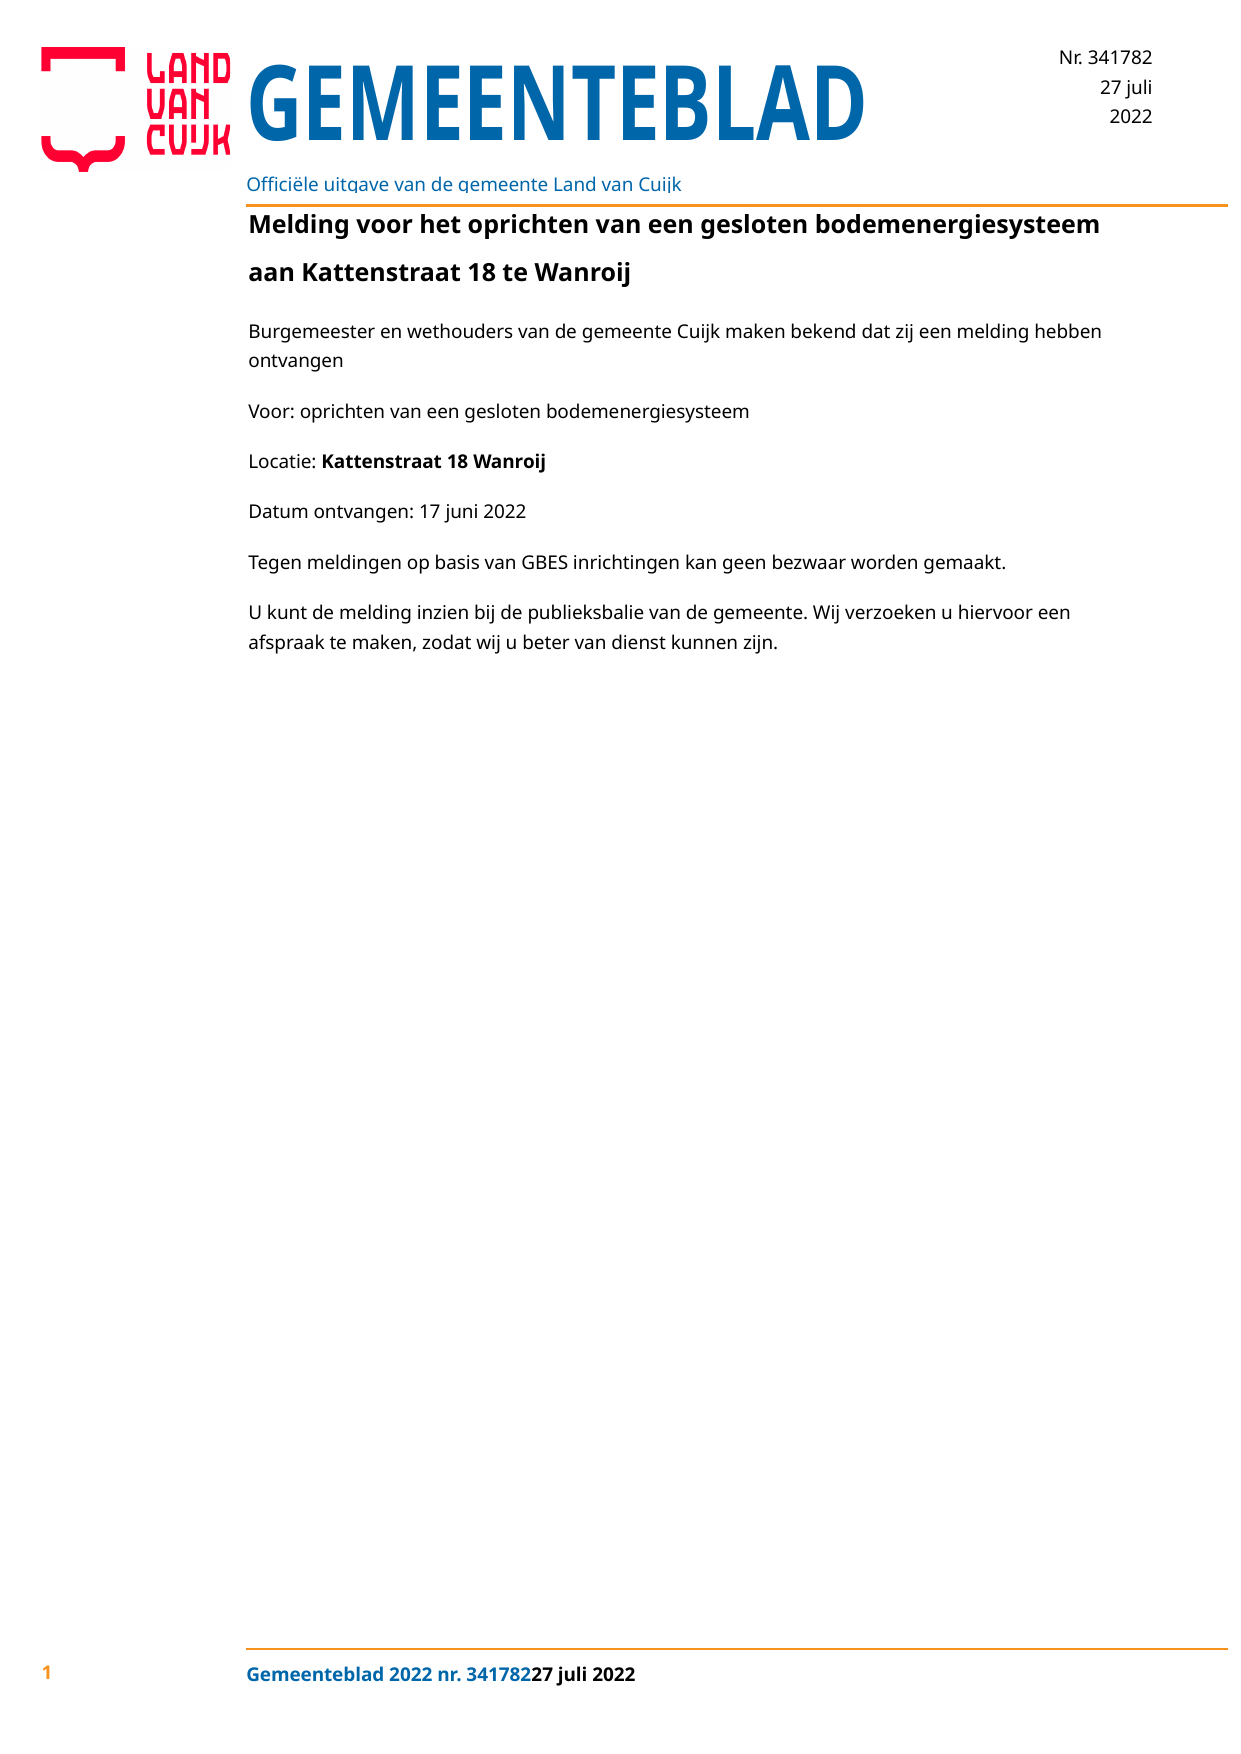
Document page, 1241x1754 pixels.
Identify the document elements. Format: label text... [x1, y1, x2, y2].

text Melding voor het oprichten van een gesloten bodemenergiesysteem aan Kattenstraat 18 te Wanroij [248, 207, 1152, 288]
text Locatie: Kattenstraat 18 Wanroij [248, 448, 1152, 474]
text Voor: oprichten van een gesloten bodemenergiesysteem [248, 398, 1152, 424]
text Burgemeester en wethouders van de gemeente Cuijk maken bekend dat zij een melding hebben ontvangen [248, 318, 1152, 373]
text U kunt de melding inzien bij de publieksbalie van de gemeente. Wij verzoeken u hiervoor een afspraak te maken, zodat wij u beter van dienst kunnen zijn. [248, 599, 1152, 655]
text Tegen meldingen op basis van GBES inrichtingen kan geen bezwaar worden gemaakt. [248, 549, 1152, 575]
picture [41, 47, 231, 172]
text Datum ontvangen: 17 juni 2022 [248, 499, 1152, 524]
